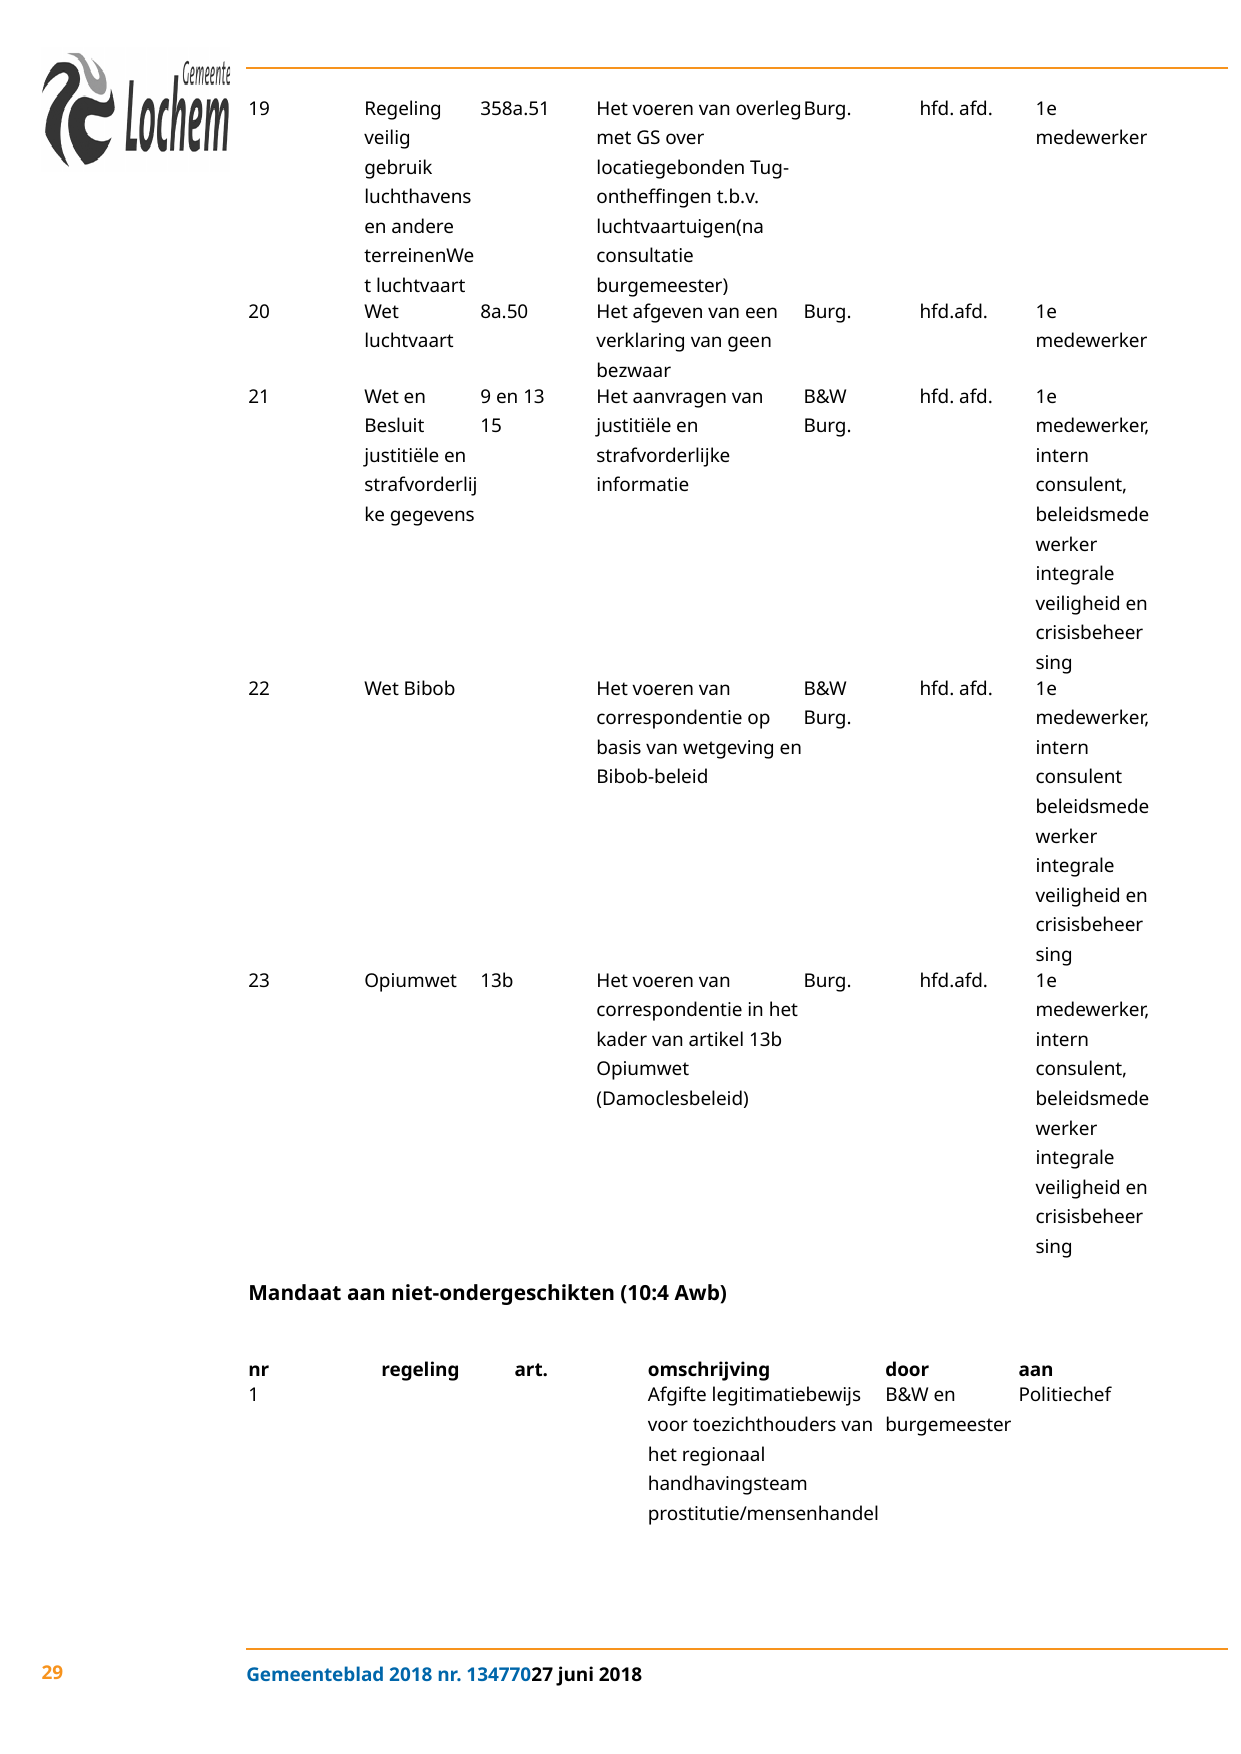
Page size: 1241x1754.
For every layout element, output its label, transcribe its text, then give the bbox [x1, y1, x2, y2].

table_cell hfd.afd. [919, 298, 1035, 383]
table_cell hfd. afd. [919, 675, 1035, 967]
table_cell 23 [248, 967, 364, 1259]
table_cell 9 en 13 15 [480, 383, 596, 675]
table_header aan [1018, 1356, 1152, 1382]
table_cell B&W Burg. [803, 383, 919, 675]
table_cell 1e medewerker [1035, 298, 1152, 383]
table_cell Politiechef [1018, 1382, 1152, 1526]
table_cell Het aanvragen van justitiële en strafvorderlijke informatie [596, 383, 803, 675]
table_cell Wet Bibob [364, 675, 480, 967]
table_cell 1e medewerker [1035, 95, 1152, 298]
table_cell 1 [248, 1382, 381, 1526]
table_cell 13b [480, 967, 596, 1259]
table_cell [480, 675, 596, 967]
table_cell Burg. [803, 298, 919, 383]
table_cell Het voeren van correspondentie op basis van wetgeving en Bibob-beleid [596, 675, 803, 967]
table_cell 1e medewerker, intern consulent beleidsmedewerker integrale veiligheid en crisisbeheersing [1035, 675, 1152, 967]
table_cell 21 [248, 383, 364, 675]
table_cell 19 [248, 95, 364, 298]
table_cell 358a.51 [480, 95, 596, 298]
table_cell Afgifte legitimatiebewijs voor toezichthouders van het regionaal handhavingsteam prostitutie/mensenhandel [648, 1382, 885, 1526]
table_cell Regeling veilig gebruik luchthavens en andere terreinenWet luchtvaart [364, 95, 480, 298]
table_header door [885, 1356, 1018, 1382]
table_cell hfd.afd. [919, 967, 1035, 1259]
table_cell B&W en burgemeester [885, 1382, 1018, 1526]
table_header omschrijving [648, 1356, 885, 1382]
table_cell [381, 1382, 514, 1526]
table_cell [514, 1382, 648, 1526]
table_header nr [248, 1356, 381, 1382]
table_cell Burg. [803, 967, 919, 1259]
table_cell Wet en Besluit justitiële en strafvorderlijke gegevens [364, 383, 480, 675]
text Mandaat aan niet-ondergeschikten (10:4 Awb) [248, 1278, 1152, 1307]
table_cell hfd. afd. [919, 383, 1035, 675]
table_cell Het voeren van correspondentie in het kader van artikel 13b Opiumwet (Damoclesbeleid) [596, 967, 803, 1259]
table_cell Het voeren van overleg met GS over locatiegebonden Tug-ontheffingen t.b.v. luchtvaartuigen(na consultatie burgemeester) [596, 95, 803, 298]
table_cell Burg. [803, 95, 919, 298]
table_cell Het afgeven van een verklaring van geen bezwaar [596, 298, 803, 383]
table_cell 20 [248, 298, 364, 383]
table_cell 1e medewerker, intern consulent, beleidsmedewerker integrale veiligheid en crisisbeheersing [1035, 383, 1152, 675]
table_header art. [514, 1356, 648, 1382]
table_cell hfd. afd. [919, 95, 1035, 298]
table_cell 22 [248, 675, 364, 967]
table_cell Wet luchtvaart [364, 298, 480, 383]
table_cell Opiumwet [364, 967, 480, 1259]
table_cell 8a.50 [480, 298, 596, 383]
table_header regeling [381, 1356, 514, 1382]
table_cell B&W Burg. [803, 675, 919, 967]
picture [41, 47, 231, 172]
table_cell 1e medewerker, intern consulent, beleidsmedewerker integrale veiligheid en crisisbeheersing [1035, 967, 1152, 1259]
